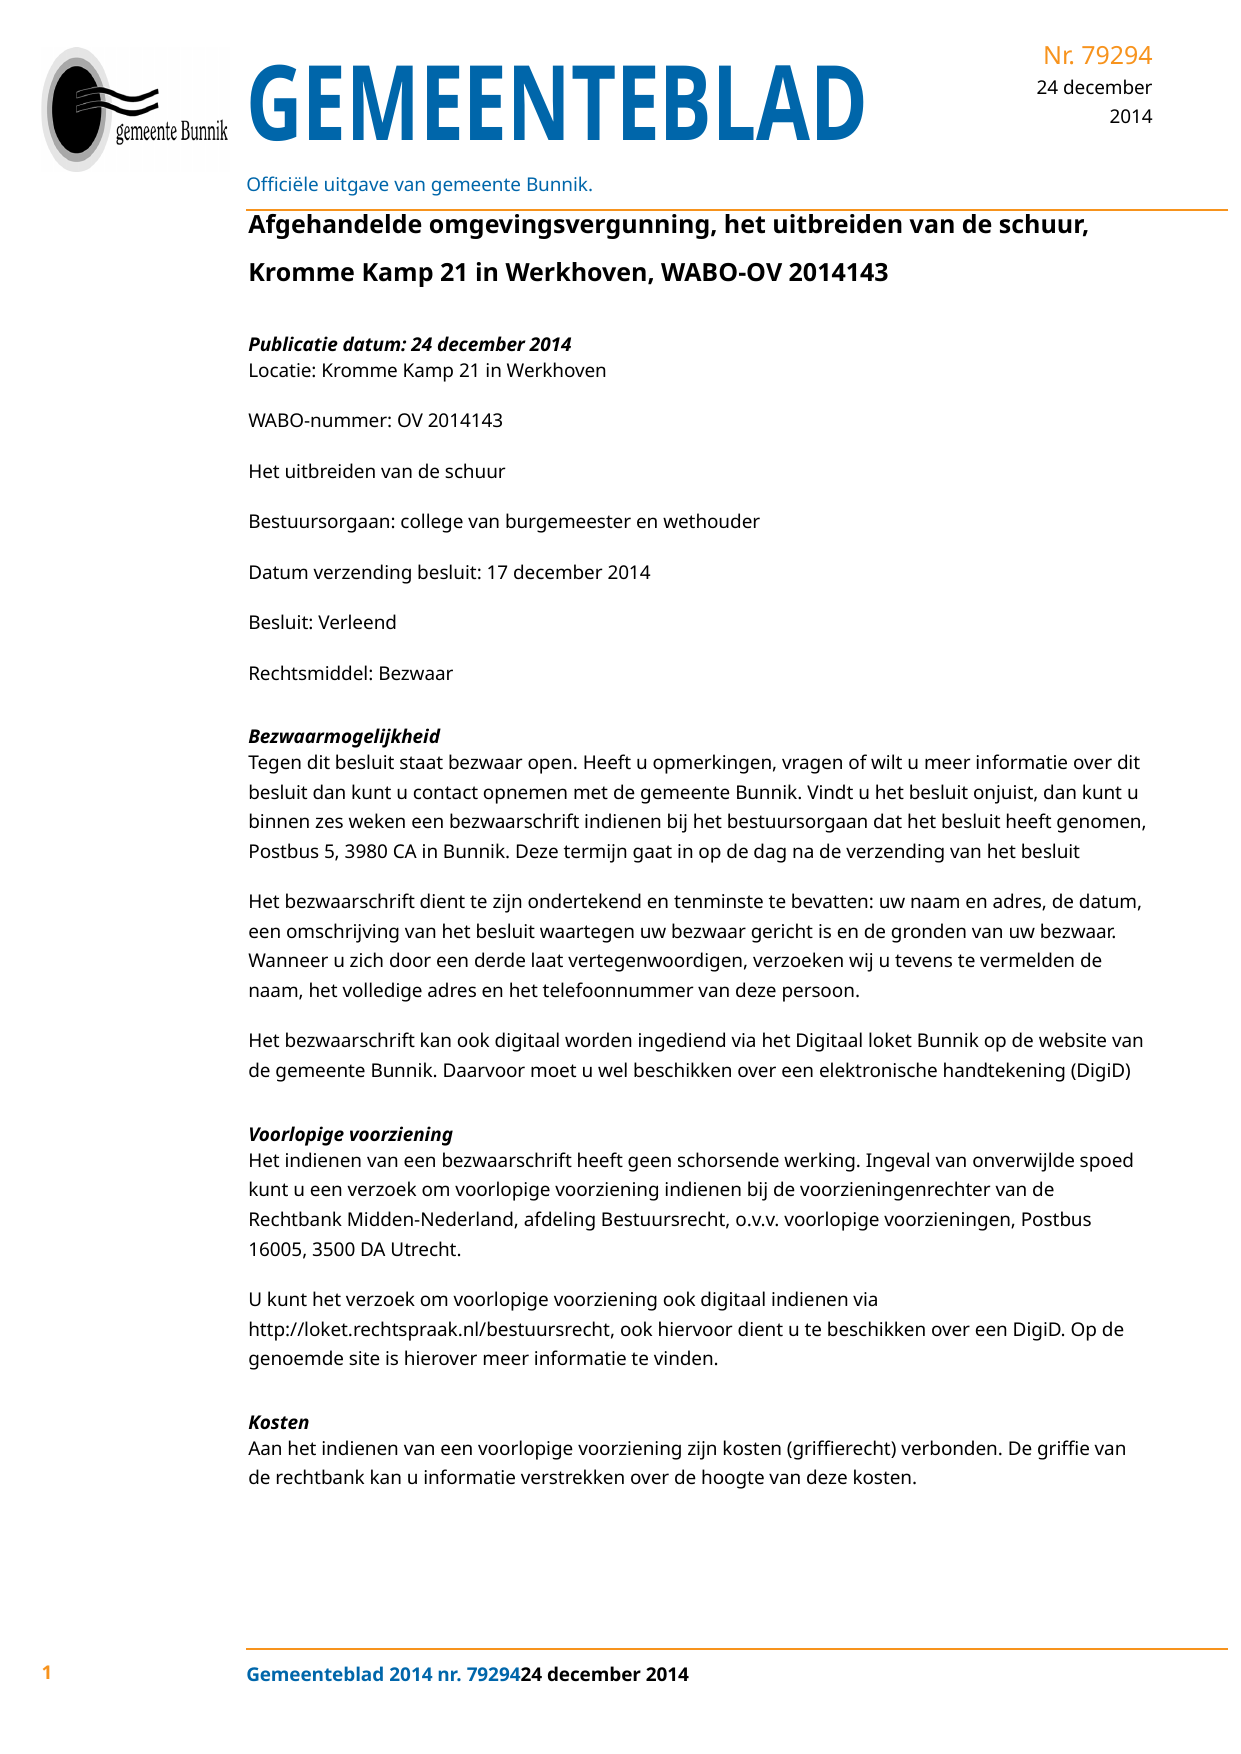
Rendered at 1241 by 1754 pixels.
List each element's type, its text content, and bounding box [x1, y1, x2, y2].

text Bestuursorgaan: college van burgemeester en wethouder [248, 508, 1152, 534]
text Het bezwaarschrift dient te zijn ondertekend en tenminste te bevatten: uw naam en adres, de datum, een omschrijving van het besluit waartegen uw bezwaar gericht is en de gronden van uw bezwaar. Wanneer u zich door een derde laat vertegenwoordigen, verzoeken wij u tevens te vermelden de naam, het volledige adres en het telefoonnummer van deze persoon. [248, 888, 1152, 1003]
text WABO-nummer: OV 2014143 [248, 408, 1152, 433]
text Bezwaarmogelijkheid [248, 724, 1152, 749]
text Het uitbreiden van de schuur [248, 458, 1152, 484]
text Rechtsmiddel: Bezwaar [248, 660, 1152, 685]
text Het indienen van een bezwaarschrift heeft geen schorsende werking. Ingeval van onverwijlde spoed kunt u een verzoek om voorlopige voorziening indienen bij de voorzieningenrechter van de Rechtbank Midden-Nederland, afdeling Bestuursrecht, o.v.v. voorlopige voorzieningen, Postbus 16005, 3500 DA Utrecht. [248, 1147, 1152, 1261]
text Publicatie datum: 24 december 2014 [248, 331, 1152, 357]
text Locatie: Kromme Kamp 21 in Werkhoven [248, 357, 1152, 383]
text Het bezwaarschrift kan ook digitaal worden ingediend via het Digitaal loket Bunnik op de website van de gemeente Bunnik. Daarvoor moet u wel beschikken over een elektronische handtekening (DigiD) [248, 1028, 1152, 1083]
text Voorlopige voorziening [248, 1121, 1152, 1147]
text Afgehandelde omgevingsvergunning, het uitbreiden van de schuur, Kromme Kamp 21 in Werkhoven, WABO-OV 2014143 [248, 211, 1152, 288]
text Aan het indienen van een voorlopige voorziening zijn kosten (griffierecht) verbonden. De griffie van de rechtbank kan u informatie verstrekken over de hoogte van deze kosten. [248, 1435, 1152, 1490]
text U kunt het verzoek om voorlopige voorziening ook digitaal indienen via http://loket.rechtspraak.nl/bestuursrecht, ook hiervoor dient u te beschikken over een DigiD. Op de genoemde site is hierover meer informatie te vinden. [248, 1286, 1152, 1371]
text Kosten [248, 1409, 1152, 1435]
picture [41, 47, 231, 172]
text Datum verzending besluit: 17 december 2014 [248, 559, 1152, 584]
text Besluit: Verleend [248, 609, 1152, 635]
text Tegen dit besluit staat bezwaar open. Heeft u opmerkingen, vragen of wilt u meer informatie over dit besluit dan kunt u contact opnemen met de gemeente Bunnik. Vindt u het besluit onjuist, dan kunt u binnen zes weken een bezwaarschrift indienen bij het bestuursorgaan dat het besluit heeft genomen, Postbus 5, 3980 CA in Bunnik. Deze termijn gaat in op de dag na de verzending van het besluit [248, 749, 1152, 864]
